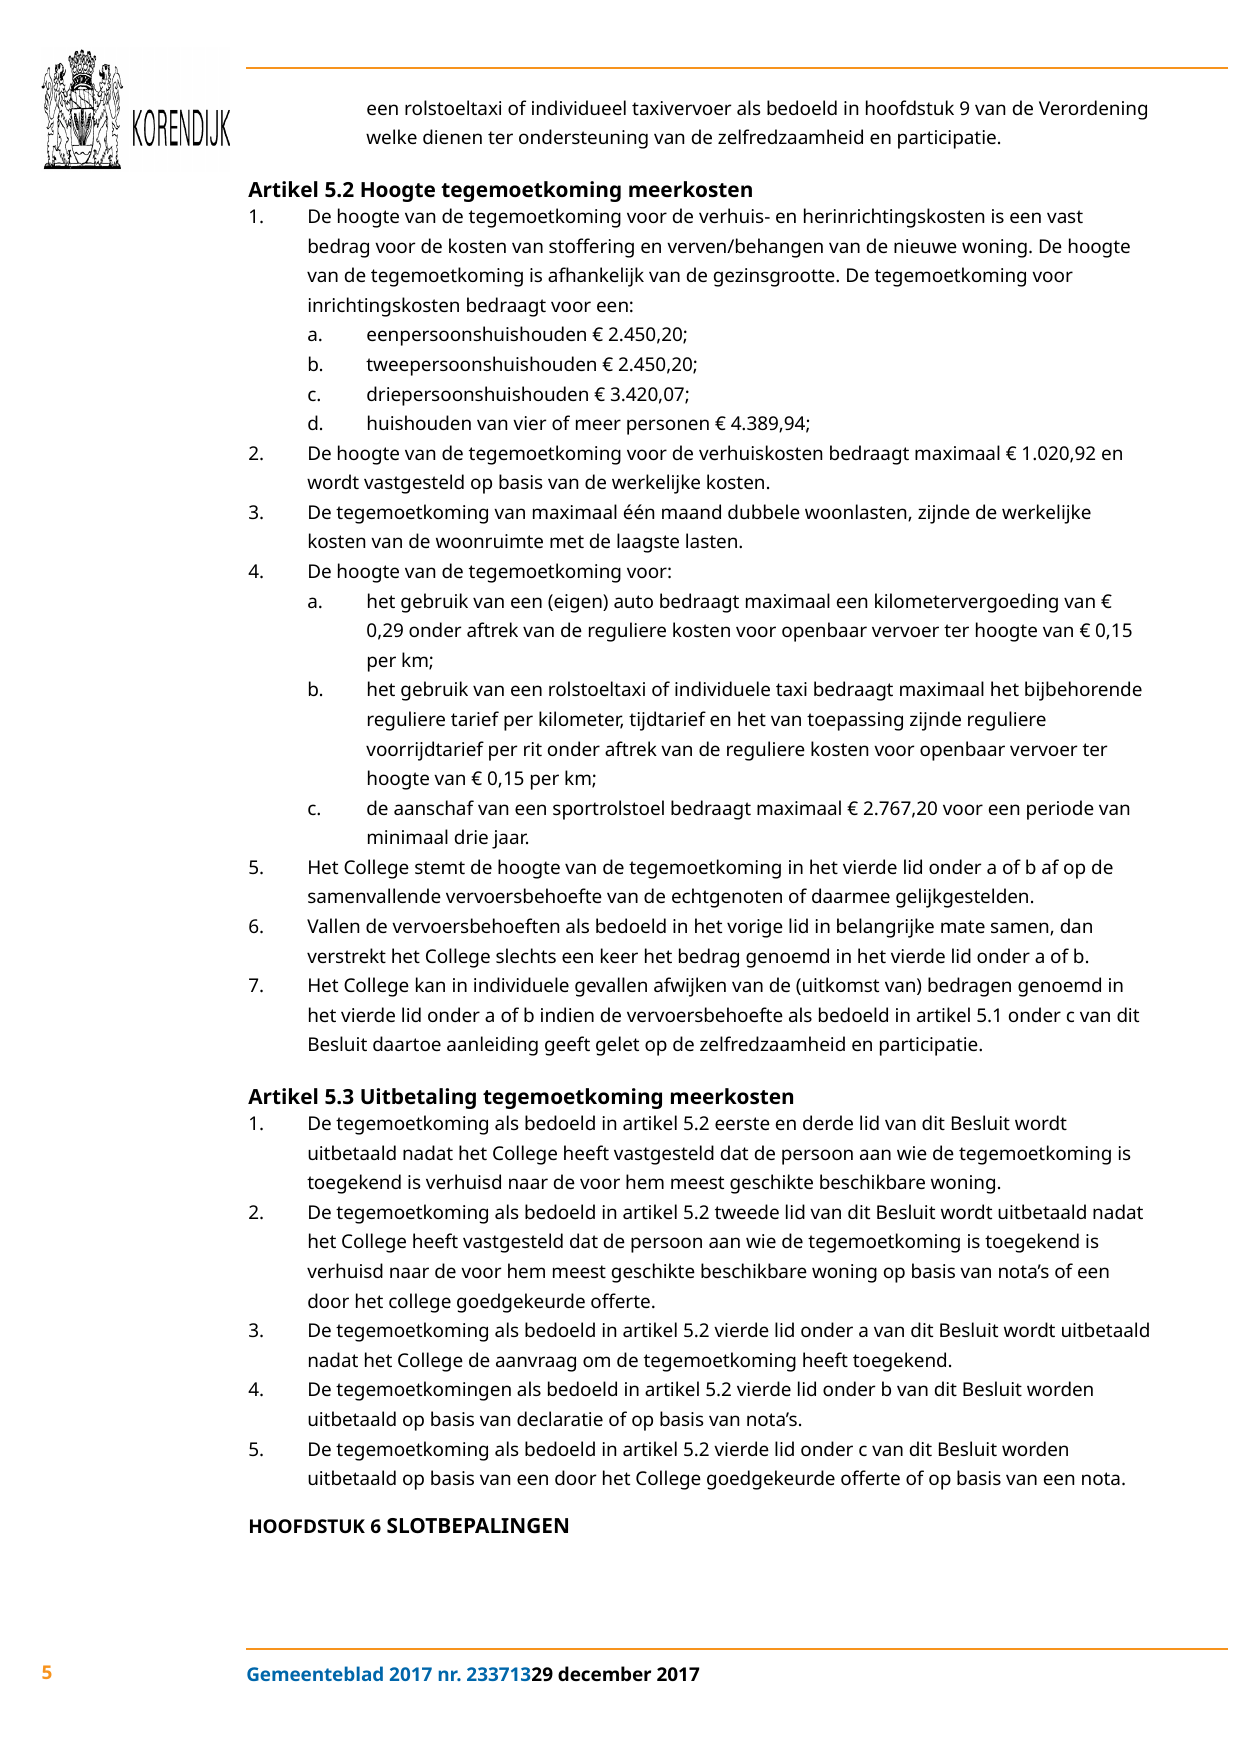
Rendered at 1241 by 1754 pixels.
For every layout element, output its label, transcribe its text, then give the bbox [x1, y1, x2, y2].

picture [41, 47, 231, 172]
list De tegemoetkomingen als bedoeld in artikel 5.2 vierde lid onder b van dit Besluit worden uitbetaald op basis van declaratie of op basis van nota’s. [248, 1377, 1152, 1432]
list Het College kan in individuele gevallen afwijken van de (uitkomst van) bedragen genoemd in het vierde lid onder a of b indien de vervoersbehoefte als bedoeld in artikel 5.1 onder c van dit Besluit daartoe aanleiding geeft gelet op de zelfredzaamheid en participatie. [248, 972, 1152, 1057]
list De tegemoetkoming als bedoeld in artikel 5.2 eerste en derde lid van dit Besluit wordt uitbetaald nadat het College heeft vastgesteld dat de persoon aan wie de tegemoetkoming is toegekend is verhuisd naar de voor hem meest geschikte beschikbare woning. [248, 1110, 1152, 1195]
list De hoogte van de tegemoetkoming voor de verhuis- en herinrichtingskosten is een vast bedrag voor de kosten van stoffering en verven/behangen van de nieuwe woning. De hoogte van de tegemoetkoming is afhankelijk van de gezinsgrootte. De tegemoetkoming voor inrichtingskosten bedraagt voor een: [248, 203, 1152, 318]
list huishouden van vier of meer personen € 4.389,94; [307, 410, 1152, 436]
list Het College stemt de hoogte van de tegemoetkoming in het vierde lid onder a of b af op de samenvallende vervoersbehoefte van de echtgenoten of daarmee gelijkgestelden. [248, 854, 1152, 909]
list De tegemoetkoming als bedoeld in artikel 5.2 vierde lid onder a van dit Besluit wordt uitbetaald nadat het College de aanvraag om de tegemoetkoming heeft toegekend. [248, 1317, 1152, 1373]
text Artikel 5.3 Uitbetaling tegemoetkoming meerkosten [248, 1082, 1152, 1110]
list de aanschaf van een sportrolstoel bedraagt maximaal € 2.767,20 voor een periode van minimaal drie jaar. [307, 795, 1152, 850]
list De tegemoetkoming als bedoeld in artikel 5.2 vierde lid onder c van dit Besluit worden uitbetaald op basis van een door het College goedgekeurde offerte of op basis van een nota. [248, 1436, 1152, 1491]
list De hoogte van de tegemoetkoming voor de verhuiskosten bedraagt maximaal € 1.020,92 en wordt vastgesteld op basis van de werkelijke kosten. [248, 440, 1152, 495]
list een rolstoeltaxi of individueel taxivervoer als bedoeld in hoofdstuk 9 van de Verordening welke dienen ter ondersteuning van de zelfredzaamheid en participatie. [307, 95, 1152, 150]
list De tegemoetkoming van maximaal één maand dubbele woonlasten, zijnde de werkelijke kosten van de woonruimte met de laagste lasten. [248, 499, 1152, 554]
list driepersoonshuishouden € 3.420,07; [307, 381, 1152, 406]
list Vallen de vervoersbehoeften als bedoeld in het vorige lid in belangrijke mate samen, dan verstrekt het College slechts een keer het bedrag genoemd in het vierde lid onder a of b. [248, 913, 1152, 968]
text HOOFDSTUK 6 SLOTBEPALINGEN [248, 1511, 1152, 1539]
text Artikel 5.2 Hoogte tegemoetkoming meerkosten [248, 175, 1152, 203]
list tweepersoonshuishouden € 2.450,20; [307, 351, 1152, 377]
list het gebruik van een rolstoeltaxi of individuele taxi bedraagt maximaal het bijbehorende reguliere tarief per kilometer, tijdtarief en het van toepassing zijnde reguliere voorrijdtarief per rit onder aftrek van de reguliere kosten voor openbaar vervoer ter hoogte van € 0,15 per km; [307, 677, 1152, 791]
list De hoogte van de tegemoetkoming voor: [248, 558, 1152, 584]
list De tegemoetkoming als bedoeld in artikel 5.2 tweede lid van dit Besluit wordt uitbetaald nadat het College heeft vastgesteld dat de persoon aan wie de tegemoetkoming is toegekend is verhuisd naar de voor hem meest geschikte beschikbare woning op basis van nota’s of een door het college goedgekeurde offerte. [248, 1199, 1152, 1314]
list het gebruik van een (eigen) auto bedraagt maximaal een kilometervergoeding van € 0,29 onder aftrek van de reguliere kosten voor openbaar vervoer ter hoogte van € 0,15 per km; [307, 588, 1152, 673]
list eenpersoonshuishouden € 2.450,20; [307, 322, 1152, 347]
